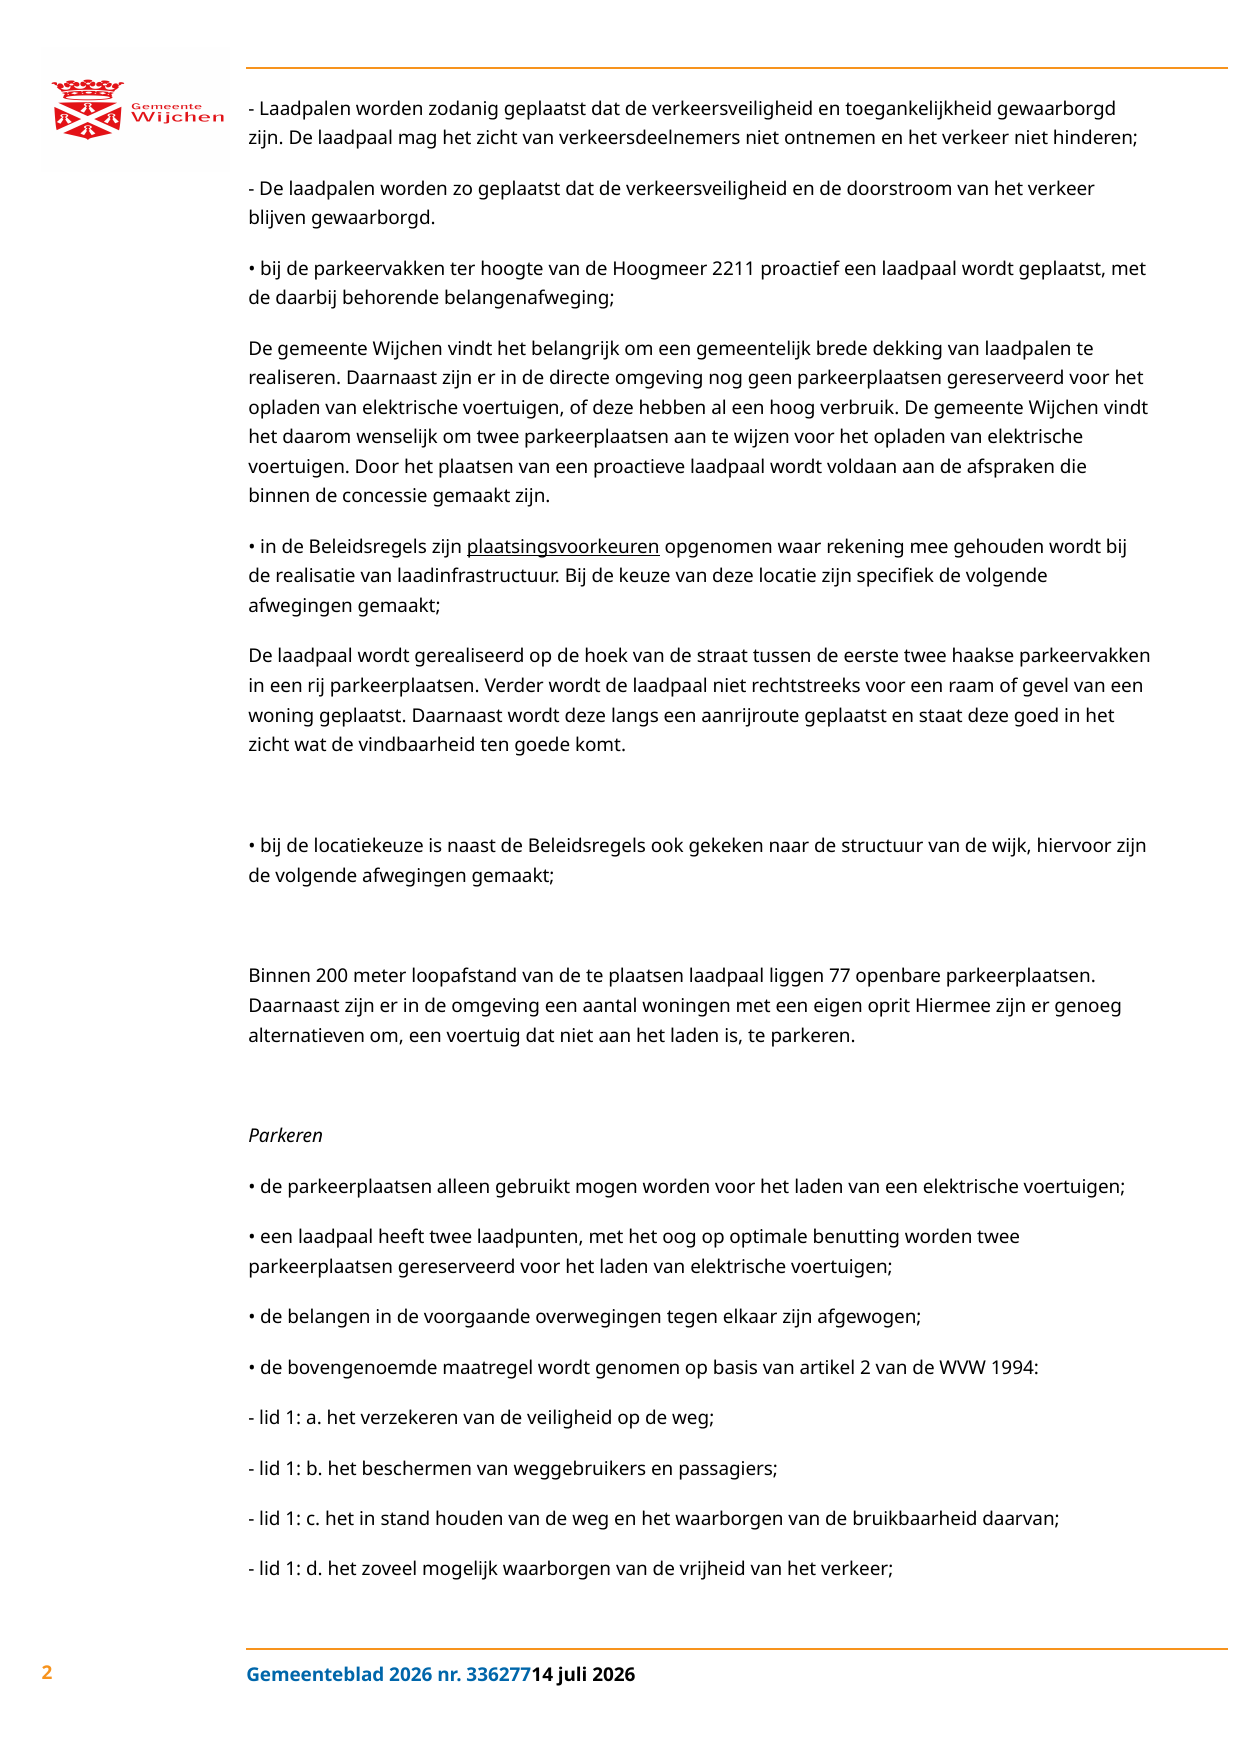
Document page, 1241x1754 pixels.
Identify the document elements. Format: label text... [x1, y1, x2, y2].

picture [41, 47, 231, 172]
text Binnen 200 meter loopafstand van de te plaatsen laadpaal liggen 77 openbare parkeerplaatsen. Daarnaast zijn er in de omgeving een aantal woningen met een eigen oprit Hiermee zijn er genoeg alternatieven om, een voertuig dat niet aan het laden is, te parkeren. [248, 963, 1152, 1048]
text • bij de parkeervakken ter hoogte van de Hoogmeer 2211 proactief een laadpaal wordt geplaatst, met de daarbij behorende belangenafweging; [248, 255, 1152, 310]
text • de parkeerplaatsen alleen gebruikt mogen worden voor het laden van een elektrische voertuigen; [248, 1173, 1152, 1199]
text - De laadpalen worden zo geplaatst dat de verkeersveiligheid en de doorstroom van het verkeer blijven gewaarborgd. [248, 175, 1152, 230]
text • een laadpaal heeft twee laadpunten, met het oog op optimale benutting worden twee parkeerplaatsen gereserveerd voor het laden van elektrische voertuigen; [248, 1223, 1152, 1279]
text • de bovengenoemde maatregel wordt genomen op basis van artikel 2 van de WVW 1994: [248, 1354, 1152, 1380]
text • de belangen in de voorgaande overwegingen tegen elkaar zijn afgewogen; [248, 1303, 1152, 1329]
text • bij de locatiekeuze is naast de Beleidsregels ook gekeken naar de structuur van de wijk, hiervoor zijn de volgende afwegingen gemaakt; [248, 832, 1152, 888]
text De laadpaal wordt gerealiseerd op de hoek van de straat tussen de eerste twee haakse parkeervakken in een rij parkeerplaatsen. Verder wordt de laadpaal niet rechtstreeks voor een raam of gevel van een woning geplaatst. Daarnaast wordt deze langs een aanrijroute geplaatst en staat deze goed in het zicht wat de vindbaarheid ten goede komt. [248, 643, 1152, 757]
text - lid 1: d. het zoveel mogelijk waarborgen van de vrijheid van het verkeer; [248, 1556, 1152, 1581]
text Parkeren [248, 1123, 1152, 1148]
text - lid 1: b. het beschermen van weggebruikers en passagiers; [248, 1455, 1152, 1481]
text - lid 1: a. het verzekeren van de veiligheid op de weg; [248, 1404, 1152, 1430]
text • in de Beleidsregels zijn plaatsingsvoorkeuren opgenomen waar rekening mee gehouden wordt bij de realisatie van laadinfrastructuur. Bij de keuze van deze locatie zijn specifiek de volgende afwegingen gemaakt; [248, 533, 1152, 618]
text De gemeente Wijchen vindt het belangrijk om een gemeentelijk brede dekking van laadpalen te realiseren. Daarnaast zijn er in de directe omgeving nog geen parkeerplaatsen gereserveerd voor het opladen van elektrische voertuigen, of deze hebben al een hoog verbruik. De gemeente Wijchen vindt het daarom wenselijk om twee parkeerplaatsen aan te wijzen voor het opladen van elektrische voertuigen. Door het plaatsen van een proactieve laadpaal wordt voldaan aan de afspraken die binnen de concessie gemaakt zijn. [248, 335, 1152, 508]
text - Laadpalen worden zodanig geplaatst dat de verkeersveiligheid en toegankelijkheid gewaarborgd zijn. De laadpaal mag het zicht van verkeersdeelnemers niet ontnemen en het verkeer niet hinderen; [248, 95, 1152, 150]
text - lid 1: c. het in stand houden van de weg en het waarborgen van de bruikbaarheid daarvan; [248, 1505, 1152, 1531]
